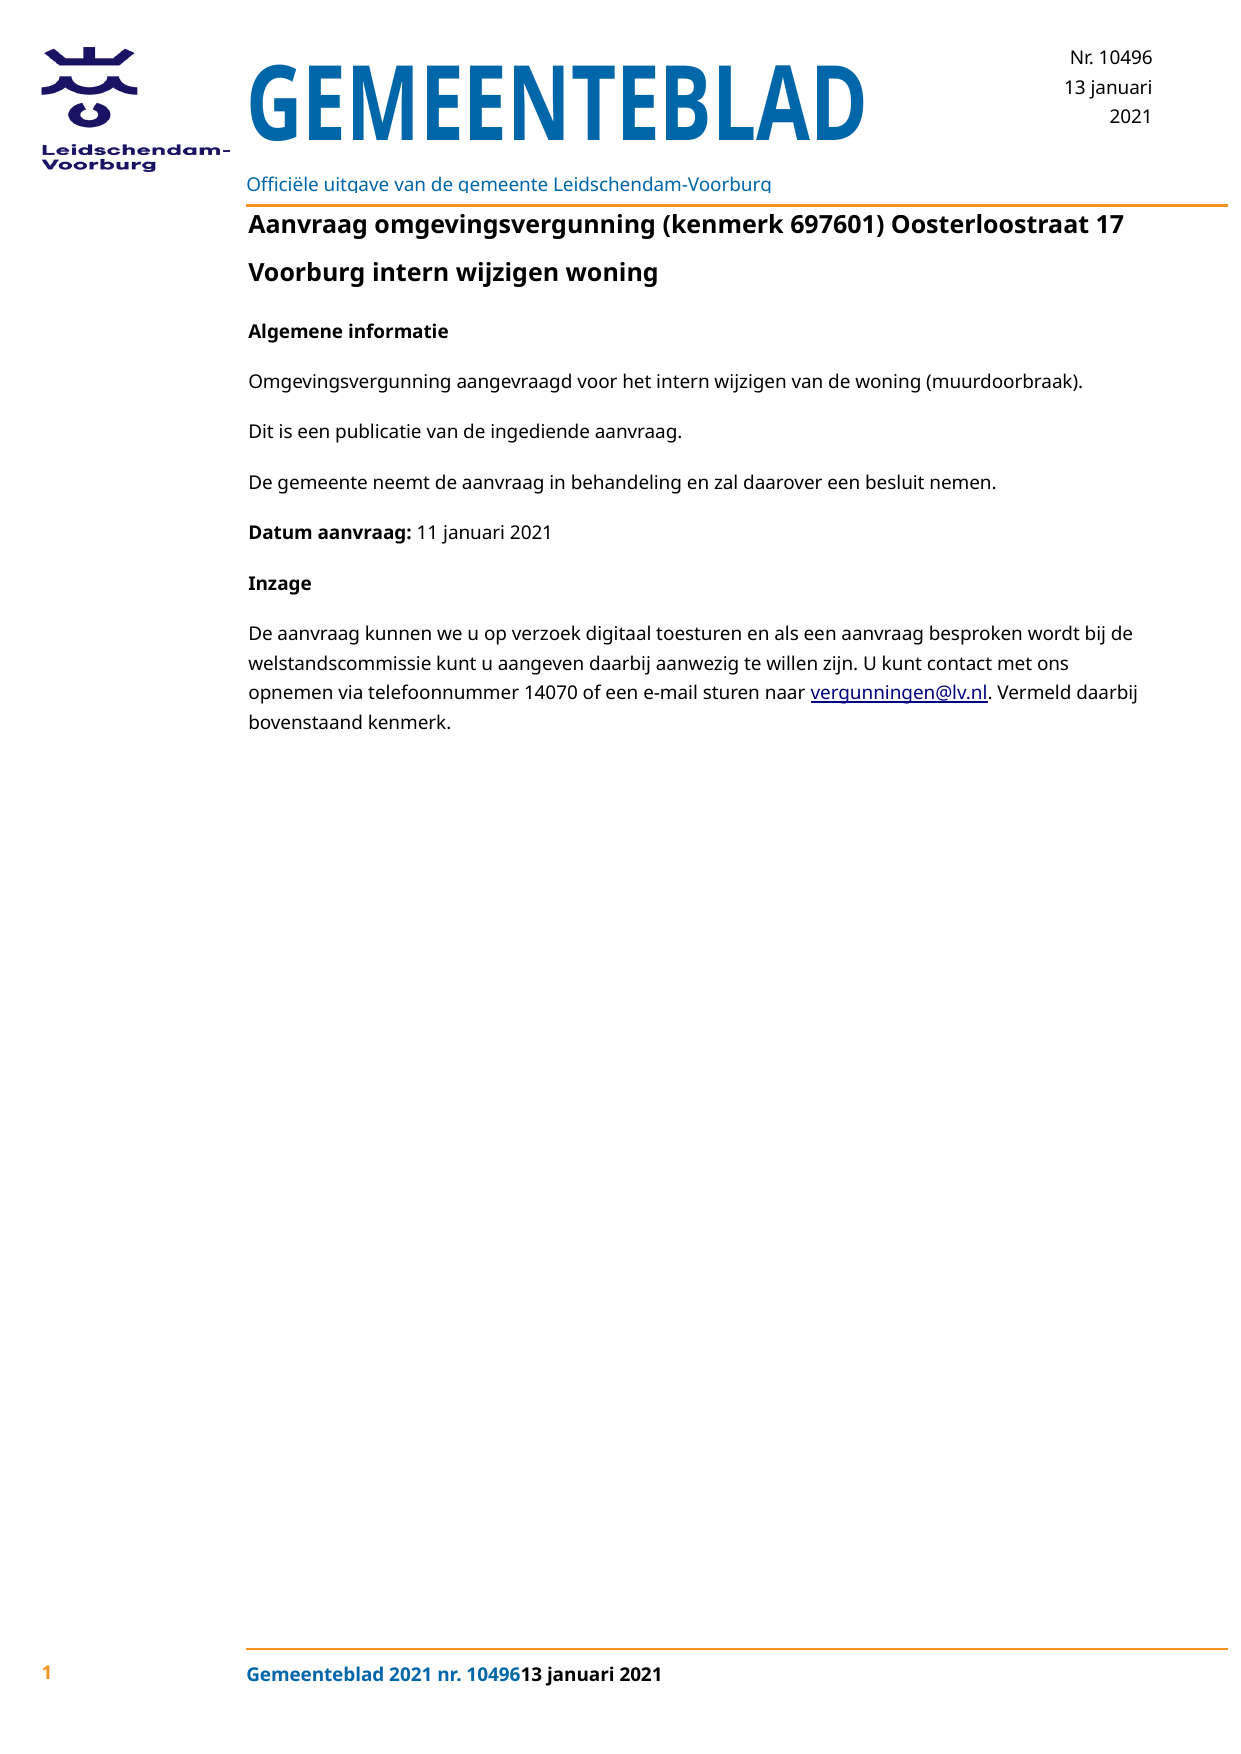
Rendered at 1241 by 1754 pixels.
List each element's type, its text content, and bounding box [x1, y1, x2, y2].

text De gemeente neemt de aanvraag in behandeling en zal daarover een besluit nemen. [248, 469, 1152, 495]
text Dit is een publicatie van de ingediende aanvraag. [248, 419, 1152, 444]
text Omgevingsvergunning aangevraagd voor het intern wijzigen van de woning (muurdoorbraak). [248, 368, 1152, 394]
picture [41, 47, 231, 172]
text Datum aanvraag: 11 januari 2021 [248, 519, 1152, 545]
text Algemene informatie [248, 318, 1152, 344]
text Aanvraag omgevingsvergunning (kenmerk 697601) Oosterloostraat 17 Voorburg intern wijzigen woning [248, 207, 1152, 288]
text De aanvraag kunnen we u op verzoek digitaal toesturen en als een aanvraag besproken wordt bij de welstandscommissie kunt u aangeven daarbij aanwezig te willen zijn. U kunt contact met ons opnemen via telefoonnummer 14070 of een e-mail sturen naar vergunningen@lv.nl. Vermeld daarbij bovenstaand kenmerk. [248, 620, 1152, 735]
text Inzage [248, 570, 1152, 596]
